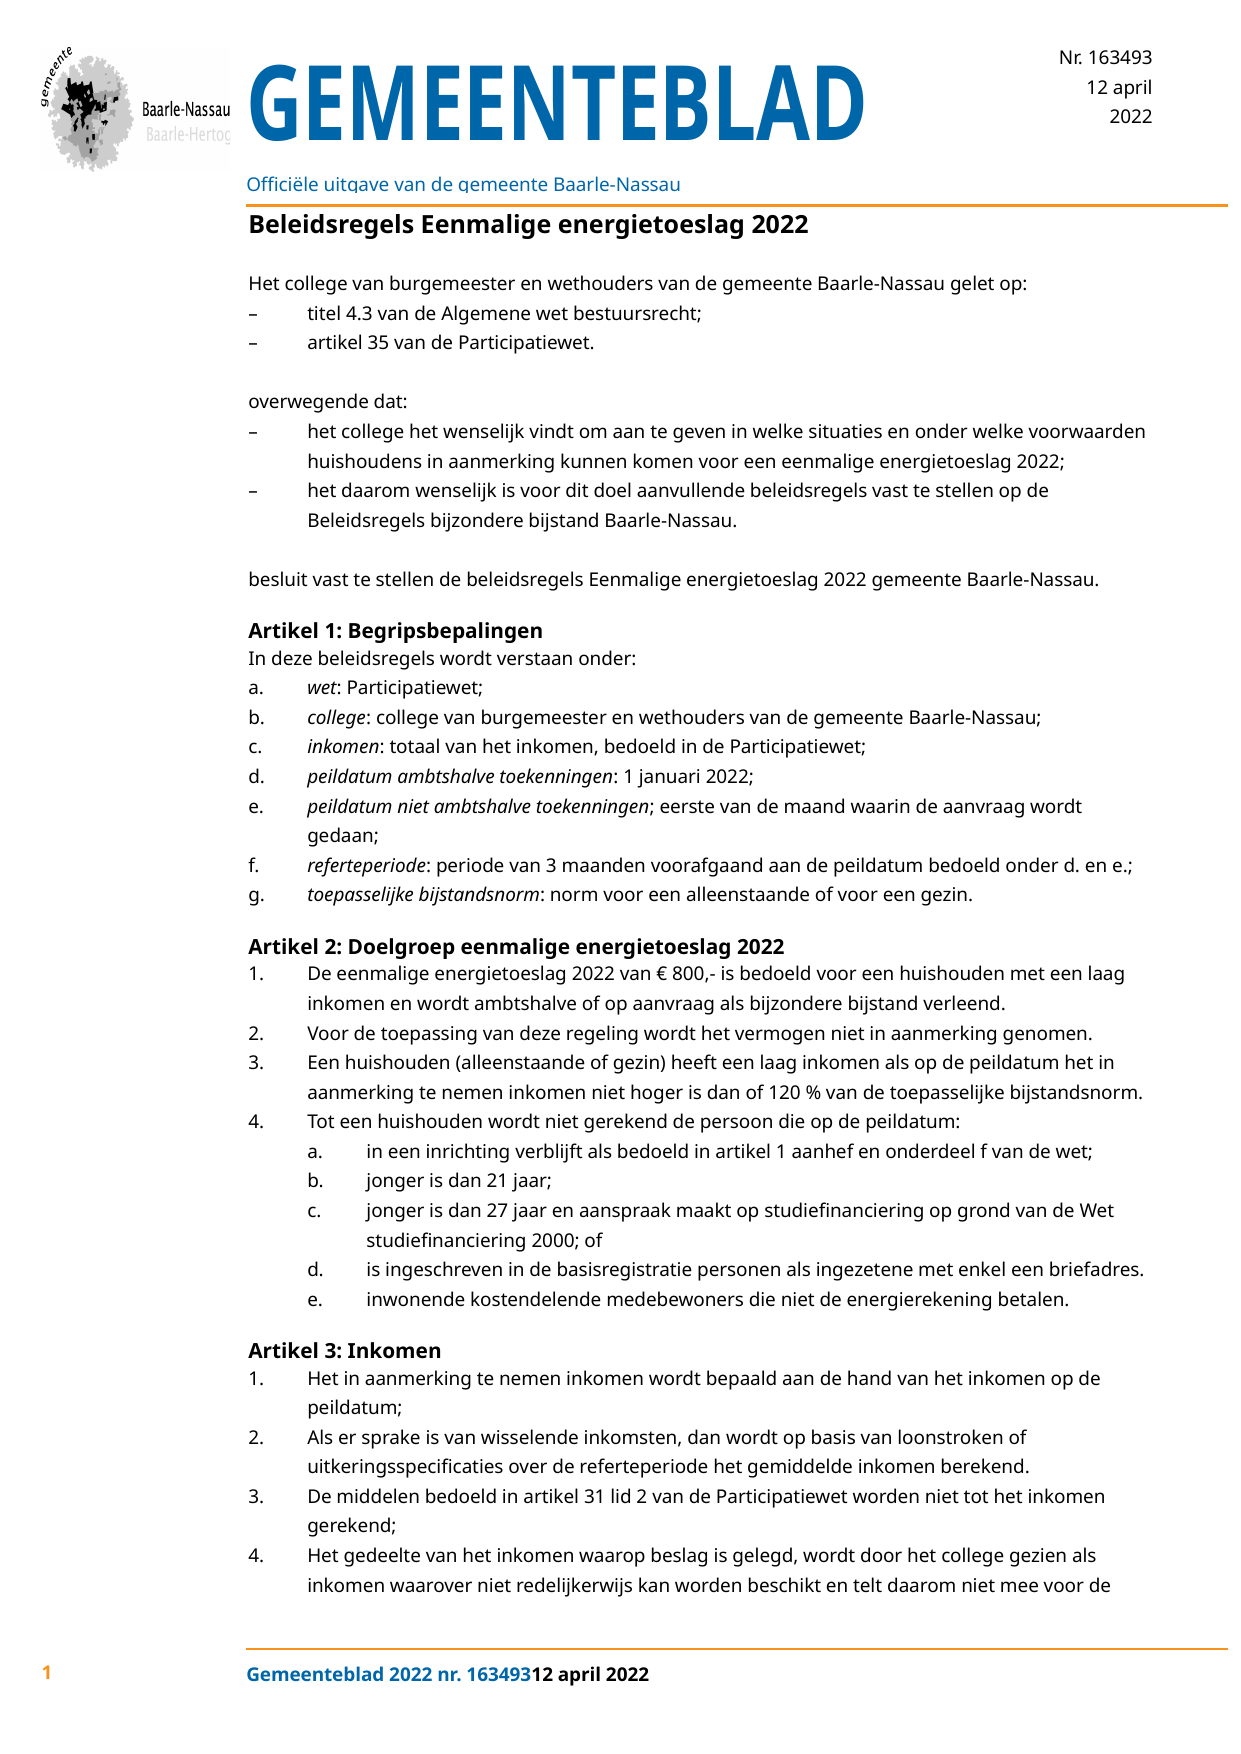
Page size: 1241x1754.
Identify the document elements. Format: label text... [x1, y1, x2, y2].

list peildatum ambtshalve toekenningen: 1 januari 2022; [248, 763, 1152, 789]
list het daarom wenselijk is voor dit doel aanvullende beleidsregels vast te stellen op de Beleidsregels bijzondere bijstand Baarle-Nassau. [248, 477, 1152, 533]
list het college het wenselijk vindt om aan te geven in welke situaties en onder welke voorwaarden huishoudens in aanmerking kunnen komen voor een eenmalige energietoeslag 2022; [248, 418, 1152, 473]
list Tot een huishouden wordt niet gerekend de persoon die op de peildatum: [248, 1108, 1152, 1134]
list toepasselijke bijstandsnorm: norm voor een alleenstaande of voor een gezin. [248, 882, 1152, 907]
list Als er sprake is van wisselende inkomsten, dan wordt op basis van loonstroken of uitkeringsspecificaties over de referteperiode het gemiddelde inkomen berekend. [248, 1424, 1152, 1479]
list titel 4.3 van de Algemene wet bestuursrecht; [248, 300, 1152, 326]
text Artikel 3: Inkomen [248, 1336, 1152, 1365]
list inkomen: totaal van het inkomen, bedoeld in de Participatiewet; [248, 734, 1152, 759]
list college: college van burgemeester en wethouders van de gemeente Baarle-Nassau; [248, 704, 1152, 730]
text In deze beleidsregels wordt verstaan onder: [248, 645, 1152, 671]
list Voor de toepassing van deze regeling wordt het vermogen niet in aanmerking genomen. [248, 1020, 1152, 1045]
list De middelen bedoeld in artikel 31 lid 2 van de Participatiewet worden niet tot het inkomen gerekend; [248, 1483, 1152, 1538]
list inwonende kostendelende medebewoners die niet de energierekening betalen. [307, 1286, 1152, 1312]
list peildatum niet ambtshalve toekenningen; eerste van de maand waarin de aanvraag wordt gedaan; [248, 793, 1152, 848]
text Artikel 2: Doelgroep eenmalige energietoeslag 2022 [248, 932, 1152, 961]
list Het in aanmerking te nemen inkomen wordt bepaald aan de hand van het inkomen op de peildatum; [248, 1365, 1152, 1420]
list Een huishouden (alleenstaande of gezin) heeft een laag inkomen als op de peildatum het in aanmerking te nemen inkomen niet hoger is dan of 120 % van de toepasselijke bijstandsnorm. [248, 1049, 1152, 1104]
list jonger is dan 27 jaar en aanspraak maakt op studiefinanciering op grond van de Wet studiefinanciering 2000; of [307, 1197, 1152, 1252]
list is ingeschreven in de basisregistratie personen als ingezetene met enkel een briefadres. [307, 1256, 1152, 1282]
list Het gedeelte van het inkomen waarop beslag is gelegd, wordt door het college gezien als inkomen waarover niet redelijkerwijs kan worden beschikt en telt daarom niet mee voor de [248, 1542, 1152, 1598]
picture [41, 47, 231, 172]
text Het college van burgemeester en wethouders van de gemeente Baarle-Nassau gelet op: [248, 270, 1152, 296]
list De eenmalige energietoeslag 2022 van € 800,- is bedoeld voor een huishouden met een laag inkomen en wordt ambtshalve of op aanvraag als bijzondere bijstand verleend. [248, 961, 1152, 1016]
text Beleidsregels Eenmalige energietoeslag 2022 [248, 207, 1152, 241]
text Artikel 1: Begripsbepalingen [248, 617, 1152, 645]
list referteperiode: periode van 3 maanden voorafgaand aan de peildatum bedoeld onder d. en e.; [248, 852, 1152, 878]
list wet: Participatiewet; [248, 674, 1152, 700]
text overwegende dat: [248, 389, 1152, 414]
list in een inrichting verblijft als bedoeld in artikel 1 aanhef en onderdeel f van de wet; [307, 1138, 1152, 1164]
list artikel 35 van de Participatiewet. [248, 329, 1152, 355]
list jonger is dan 21 jaar; [307, 1168, 1152, 1193]
text besluit vast te stellen de beleidsregels Eenmalige energietoeslag 2022 gemeente Baarle-Nassau. [248, 566, 1152, 592]
